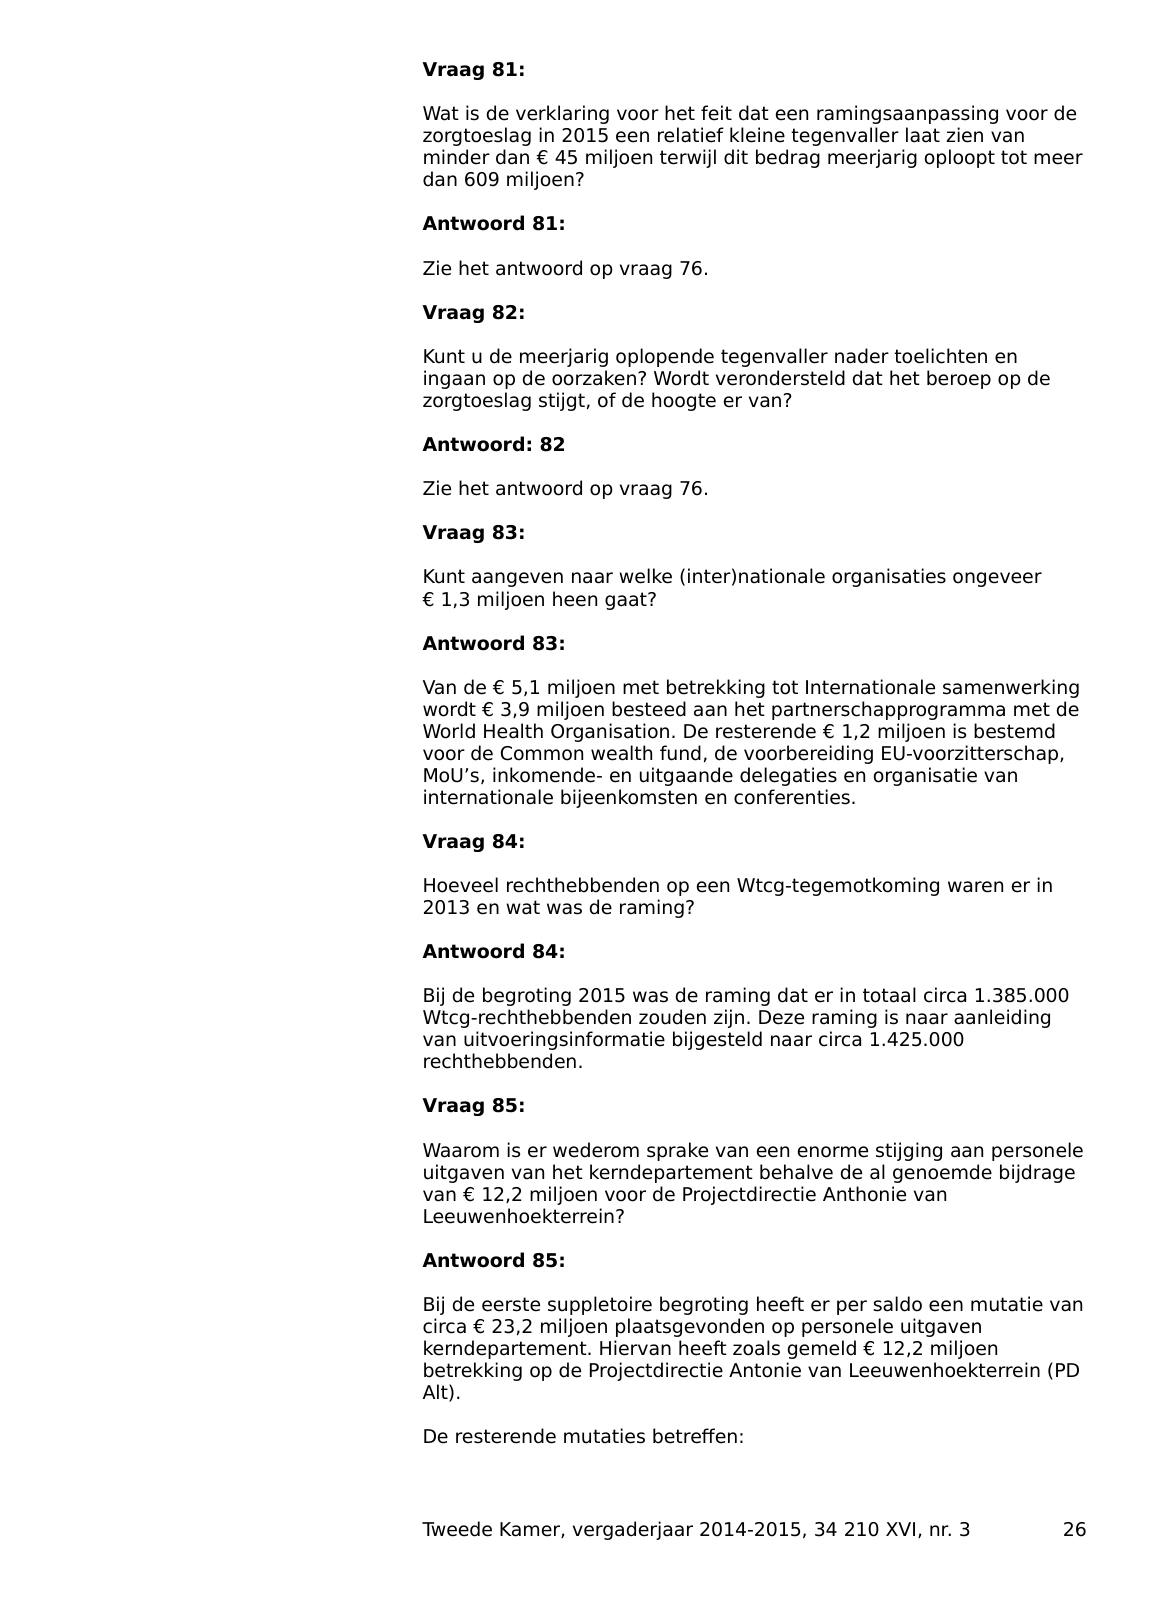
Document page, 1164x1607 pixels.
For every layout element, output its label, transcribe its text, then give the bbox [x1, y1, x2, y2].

text Kunt aangeven naar welke (inter)nationale organisaties ongeveer € 1,3 miljoen heen gaat? [422, 566, 1087, 610]
text Bij de begroting 2015 was de raming dat er in totaal circa 1.385.000 Wtcg-rechthebbenden zouden zijn. Deze raming is naar aanleiding van uitvoeringsinformatie bijgesteld naar circa 1.425.000 rechthebbenden. [422, 985, 1087, 1073]
subtitle Vraag 83: [422, 522, 1087, 544]
subtitle Vraag 84: [422, 831, 1087, 853]
text De resterende mutaties betreffen: [422, 1426, 1087, 1448]
text Wat is de verklaring voor het feit dat een ramingsaanpassing voor de zorgtoeslag in 2015 een relatief kleine tegenvaller laat zien van minder dan € 45 miljoen terwijl dit bedrag meerjarig oploopt tot meer dan 609 miljoen? [422, 103, 1087, 191]
text Zie het antwoord op vraag 76. [422, 257, 1087, 279]
text Bij de eerste suppletoire begroting heeft er per saldo een mutatie van circa € 23,2 miljoen plaatsgevonden op personele uitgaven kerndepartement. Hiervan heeft zoals gemeld € 12,2 miljoen betrekking op de Projectdirectie Antonie van Leeuwenhoekterrein (PD Alt). [422, 1294, 1087, 1404]
text Waarom is er wederom sprake van een enorme stijging aan personele uitgaven van het kerndepartement behalve de al genoemde bijdrage van € 12,2 miljoen voor de Projectdirectie Anthonie van Leeuwenhoekterrein? [422, 1139, 1087, 1227]
subtitle Antwoord 84: [422, 941, 1087, 963]
text Van de € 5,1 miljoen met betrekking tot Internationale samenwerking wordt € 3,9 miljoen besteed aan het partnerschapprogramma met de World Health Organisation. De resterende € 1,2 miljoen is bestemd voor de Common wealth fund, de voorbereiding EU-voorzitterschap, MoU’s, inkomende- en uitgaande delegaties en organisatie van internationale bijeenkomsten en conferenties. [422, 677, 1087, 809]
subtitle Antwoord 81: [422, 213, 1087, 235]
subtitle Vraag 85: [422, 1095, 1087, 1117]
text Kunt u de meerjarig oplopende tegenvaller nader toelichten en ingaan op de oorzaken? Wordt verondersteld dat het beroep op de zorgtoeslag stijgt, of de hoogte er van? [422, 346, 1087, 412]
text Hoeveel rechthebbenden op een Wtcg-tegemotkoming waren er in 2013 en wat was de raming? [422, 875, 1087, 919]
subtitle Vraag 81: [422, 59, 1087, 81]
subtitle Antwoord: 82 [422, 434, 1087, 456]
text Zie het antwoord op vraag 76. [422, 478, 1087, 500]
subtitle Antwoord 83: [422, 633, 1087, 654]
subtitle Antwoord 85: [422, 1250, 1087, 1272]
subtitle Vraag 82: [422, 302, 1087, 324]
